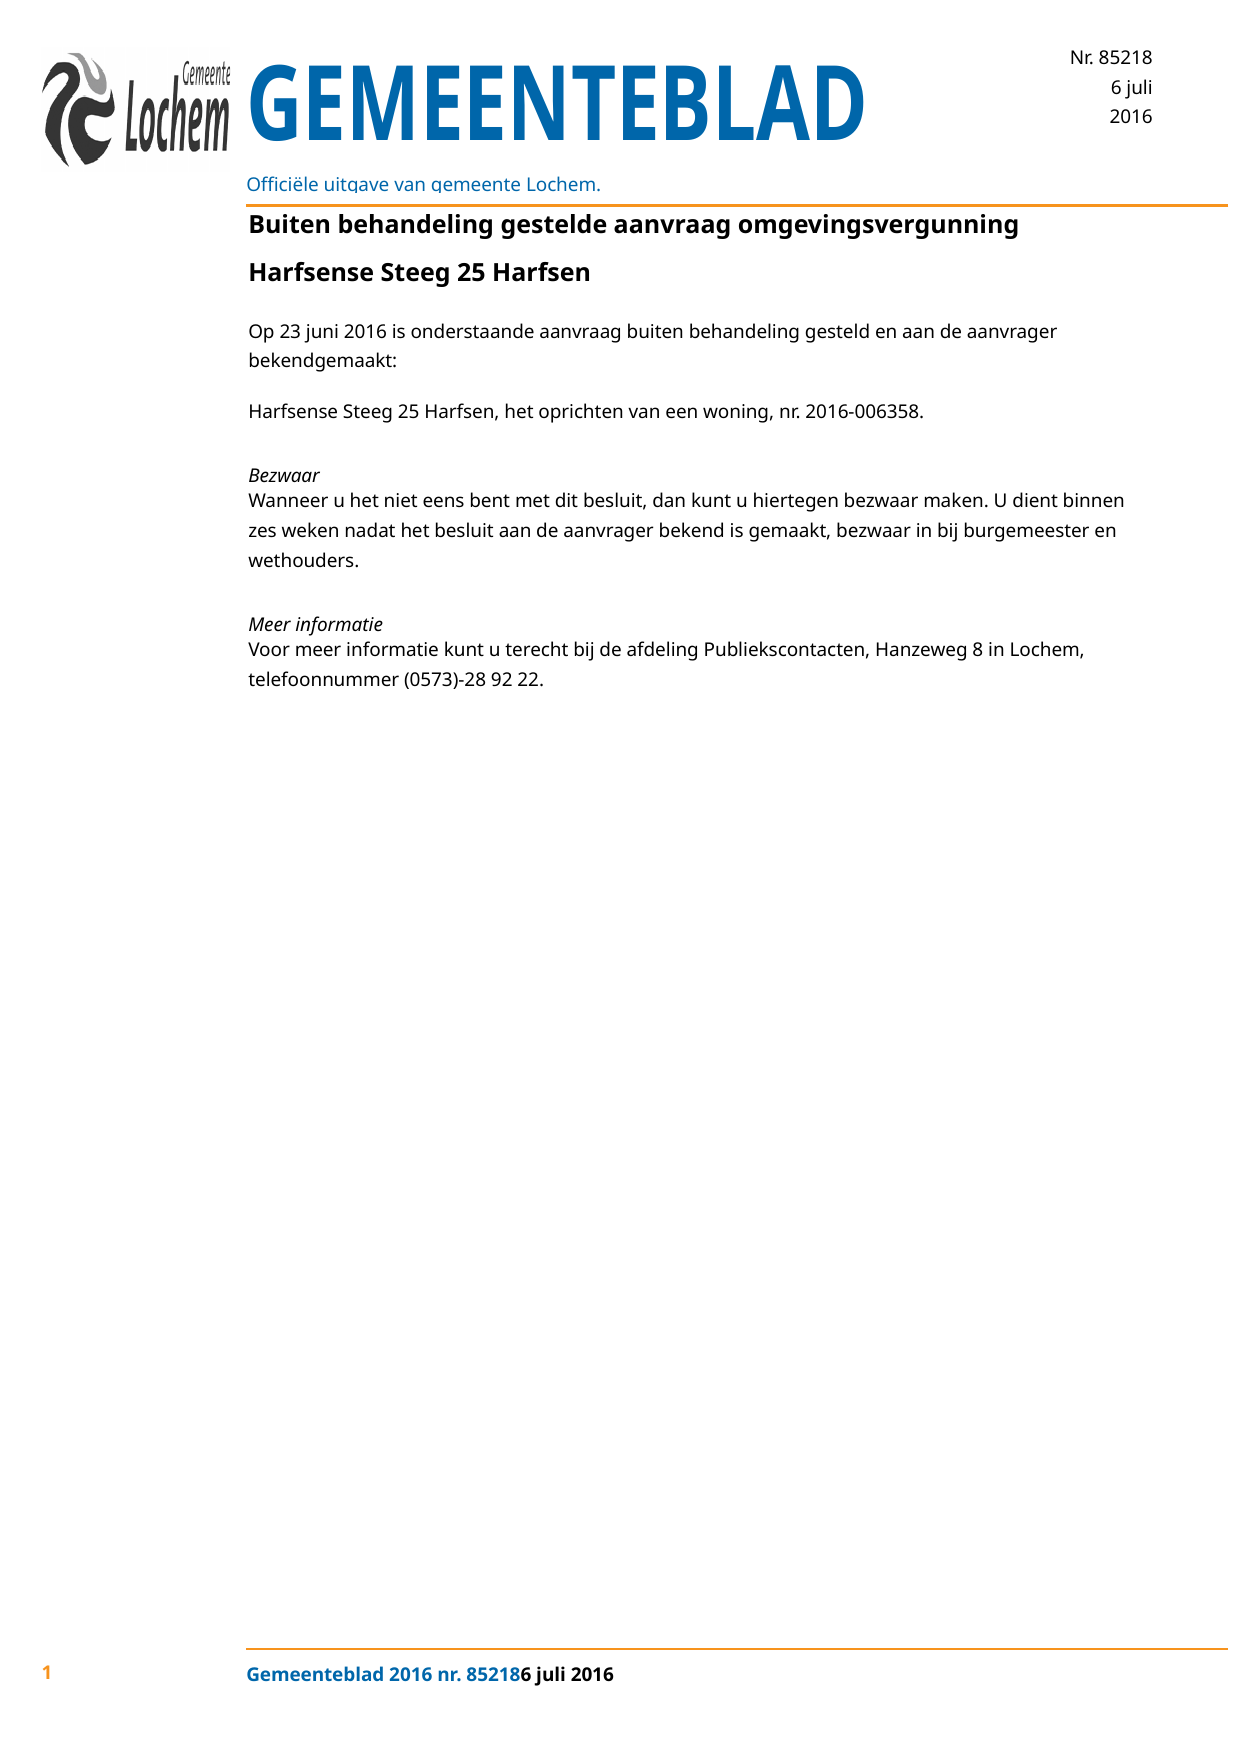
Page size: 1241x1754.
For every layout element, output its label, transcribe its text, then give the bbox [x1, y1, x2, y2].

picture [41, 47, 231, 172]
text Buiten behandeling gestelde aanvraag omgevingsvergunning Harfsense Steeg 25 Harfsen [248, 207, 1152, 288]
text Op 23 juni 2016 is onderstaande aanvraag buiten behandeling gesteld en aan de aanvrager bekendgemaakt: [248, 318, 1152, 373]
text Meer informatie [248, 611, 1152, 636]
text Harfsense Steeg 25 Harfsen, het oprichten van een woning, nr. 2016-006358. [248, 398, 1152, 424]
text Voor meer informatie kunt u terecht bij de afdeling Publiekscontacten, Hanzeweg 8 in Lochem, telefoonnummer (0573)-28 92 22. [248, 636, 1152, 692]
text Wanneer u het niet eens bent met dit besluit, dan kunt u hiertegen bezwaar maken. U dient binnen zes weken nadat het besluit aan de aanvrager bekend is gemaakt, bezwaar in bij burgemeester en wethouders. [248, 488, 1152, 572]
text Bezwaar [248, 462, 1152, 488]
